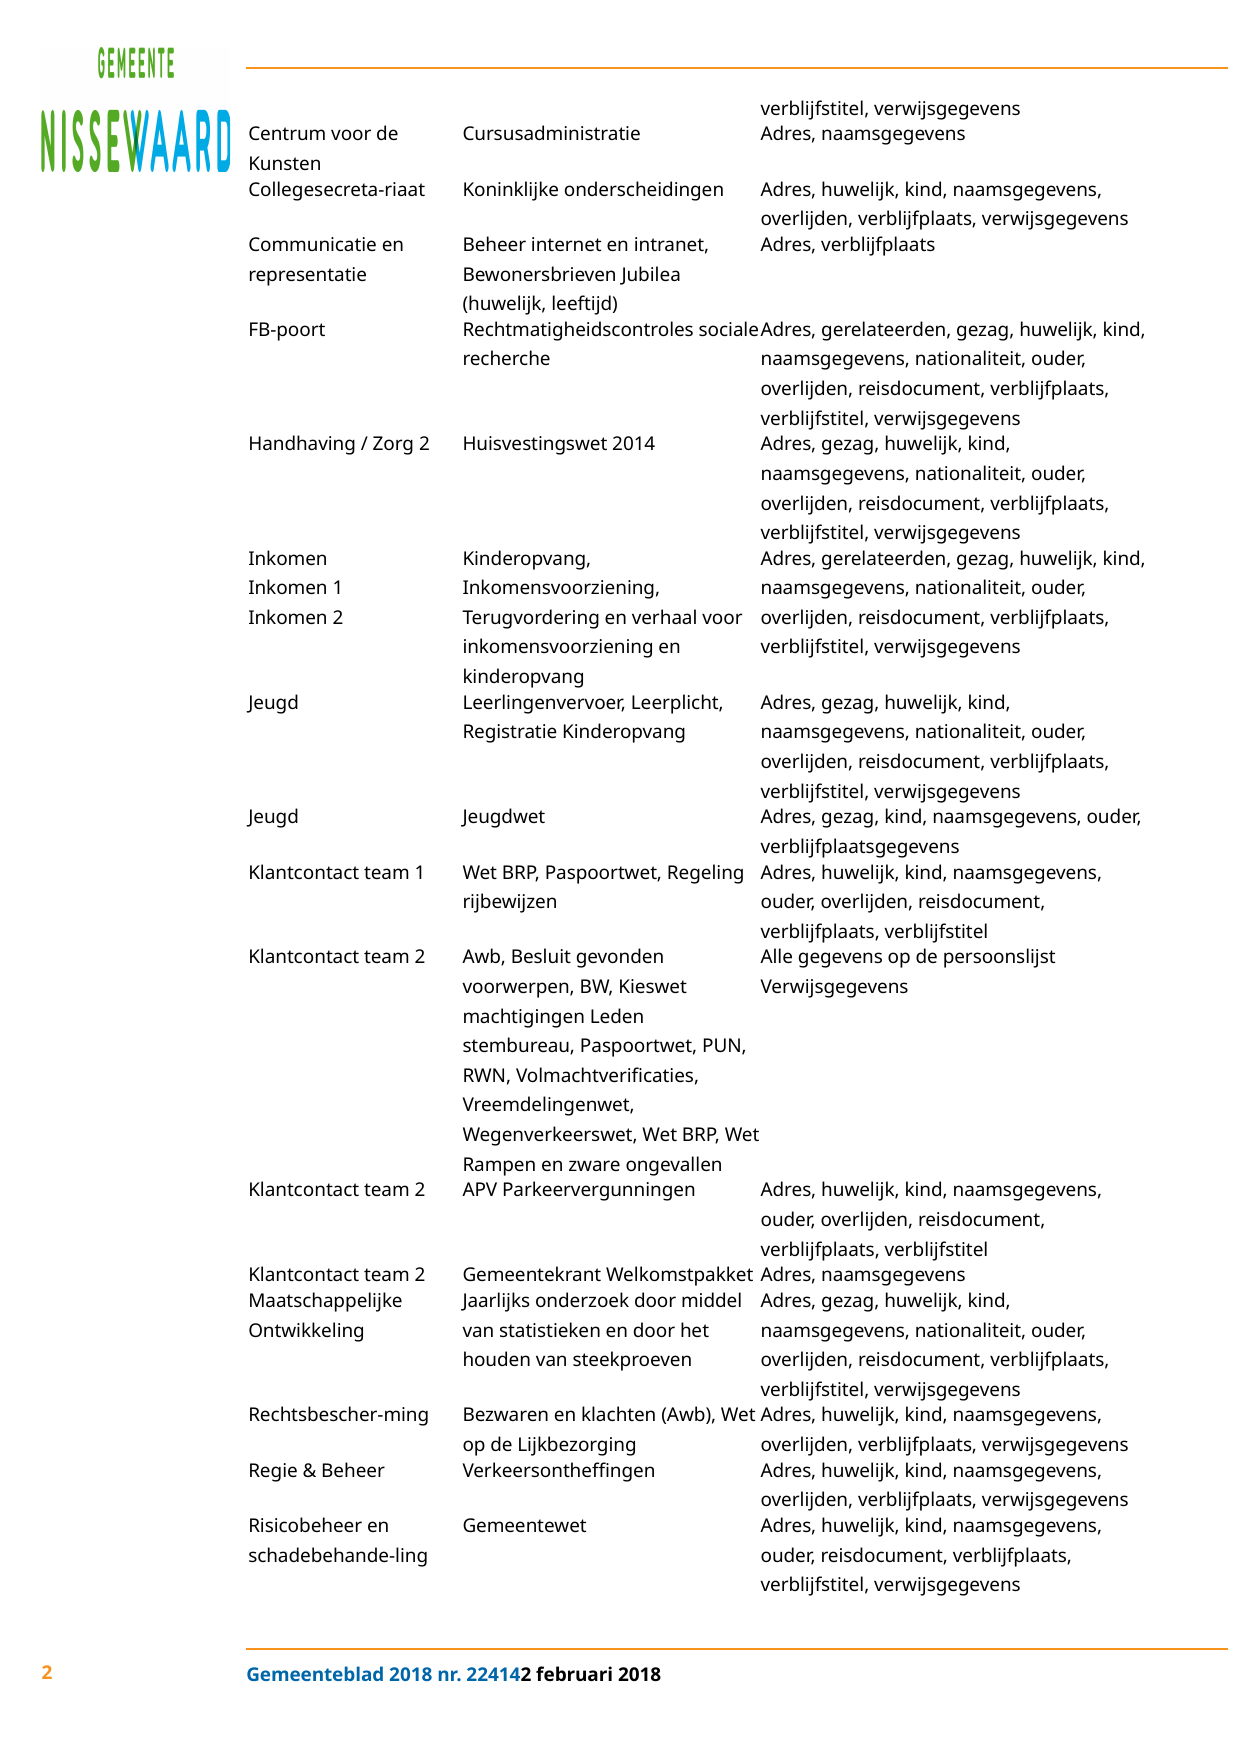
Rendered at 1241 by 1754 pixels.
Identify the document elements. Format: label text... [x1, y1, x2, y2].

table_cell Gemeentewet [462, 1512, 760, 1597]
table_cell Adres, huwelijk, kind, naamsgegevens, ouder, overlijden, reisdocument, verblijfplaats, verblijfstitel [760, 1177, 1152, 1261]
table_cell Adres, verblijfplaats [760, 231, 1152, 316]
table_cell Alle gegevens op de persoonslijst Verwijsgegevens [760, 944, 1152, 1177]
picture [201, 122, 206, 138]
table_cell Adres, naamsgegevens [760, 121, 1152, 176]
table_cell Jeugd [248, 804, 462, 859]
table_cell APV Parkeervergunningen [462, 1177, 760, 1261]
table_cell [248, 95, 462, 121]
table_cell Communicatie en representatie [248, 231, 462, 316]
table_cell Jeugd [248, 689, 462, 803]
picture [176, 157, 187, 172]
table_cell Leerlingenvervoer, Leerplicht, Registratie Kinderopvang [462, 689, 760, 803]
table_cell Rechtsbescher-ming [248, 1402, 462, 1457]
table_cell Adres, gezag, huwelijk, kind, naamsgegevens, nationaliteit, ouder, overlijden, reisdocument, verblijfplaats, verblijfstitel, verwijsgegevens [760, 431, 1152, 545]
table_cell Cursusadministratie [462, 121, 760, 176]
picture [41, 47, 231, 172]
table_cell Adres, huwelijk, kind, naamsgegevens, overlijden, verblijfplaats, verwijsgegevens [760, 176, 1152, 231]
table_cell Adres, naamsgegevens [760, 1261, 1152, 1287]
table_cell Collegesecreta-riaat [248, 176, 462, 231]
table_cell Klantcontact team 2 [248, 1261, 462, 1287]
picture [222, 122, 227, 160]
table_cell Klantcontact team 2 [248, 944, 462, 1177]
table_cell Adres, huwelijk, kind, naamsgegevens, ouder, overlijden, reisdocument, verblijfplaats, verblijfstitel [760, 859, 1152, 944]
table_cell FB-poort [248, 316, 462, 431]
table_cell Regie & Beheer [248, 1457, 462, 1512]
table_cell Centrum voor de Kunsten [248, 121, 462, 176]
table_cell Klantcontact team 2 [248, 1177, 462, 1261]
table_cell Jeugdwet [462, 804, 760, 859]
table_cell Inkomen Inkomen 1 Inkomen 2 [248, 545, 462, 689]
table_cell Adres, huwelijk, kind, naamsgegevens, overlijden, verblijfplaats, verwijsgegevens [760, 1457, 1152, 1512]
table_cell Jaarlijks onderzoek door middel van statistieken en door het houden van steekproeven [462, 1287, 760, 1402]
table_cell Adres, gerelateerden, gezag, huwelijk, kind, naamsgegevens, nationaliteit, ouder, overlijden, reisdocument, verblijfplaats, verblijfstitel, verwijsgegevens [760, 316, 1152, 431]
picture [154, 157, 165, 172]
table_cell [462, 95, 760, 121]
table_cell Risicobeheer en schadebehande-ling [248, 1512, 462, 1597]
table_cell Maatschappelijke Ontwikkeling [248, 1287, 462, 1402]
table_cell Adres, gezag, huwelijk, kind, naamsgegevens, nationaliteit, ouder, overlijden, reisdocument, verblijfplaats, verblijfstitel, verwijsgegevens [760, 1287, 1152, 1402]
table_cell Gemeentekrant Welkomstpakket [462, 1261, 760, 1287]
table_cell Adres, huwelijk, kind, naamsgegevens, overlijden, verblijfplaats, verwijsgegevens [760, 1402, 1152, 1457]
table_cell Adres, gerelateerden, gezag, huwelijk, kind, naamsgegevens, nationaliteit, ouder, overlijden, reisdocument, verblijfplaats, verblijfstitel, verwijsgegevens [760, 545, 1152, 689]
table_cell Klantcontact team 1 [248, 859, 462, 944]
table_cell Adres, gezag, kind, naamsgegevens, ouder, verblijfplaatsgegevens [760, 804, 1152, 859]
table_cell Rechtmatigheidscontroles sociale recherche [462, 316, 760, 431]
table_cell Adres, gezag, huwelijk, kind, naamsgegevens, nationaliteit, ouder, overlijden, reisdocument, verblijfplaats, verblijfstitel, verwijsgegevens [760, 689, 1152, 803]
table_cell Huisvestingswet 2014 [462, 431, 760, 545]
table_cell Bezwaren en klachten (Awb), Wet op de Lijkbezorging [462, 1402, 760, 1457]
table_cell Handhaving / Zorg 2 [248, 431, 462, 545]
table_cell Adres, huwelijk, kind, naamsgegevens, ouder, reisdocument, verblijfplaats, verblijfstitel, verwijsgegevens [760, 1512, 1152, 1597]
table_cell Beheer internet en intranet, Bewonersbrieven Jubilea (huwelijk, leeftijd) [462, 231, 760, 316]
table_cell Wet BRP, Paspoortwet, Regeling rijbewijzen [462, 859, 760, 944]
table_cell Koninklijke onderscheidingen [462, 176, 760, 231]
table_cell Kinderopvang, Inkomensvoorziening, Terugvordering en verhaal voor inkomensvoorziening en kinderopvang [462, 545, 760, 689]
table_cell Awb, Besluit gevonden voorwerpen, BW, Kieswet machtigingen Leden stembureau, Paspoortwet, PUN, RWN, Volmachtverificaties, Vreemdelingenwet, Wegenverkeerswet, Wet BRP, Wet Rampen en zware ongevallen [462, 944, 760, 1177]
table_cell Verkeersontheffingen [462, 1457, 760, 1512]
table_cell verblijfstitel, verwijsgegevens [760, 95, 1152, 121]
picture [200, 151, 206, 172]
